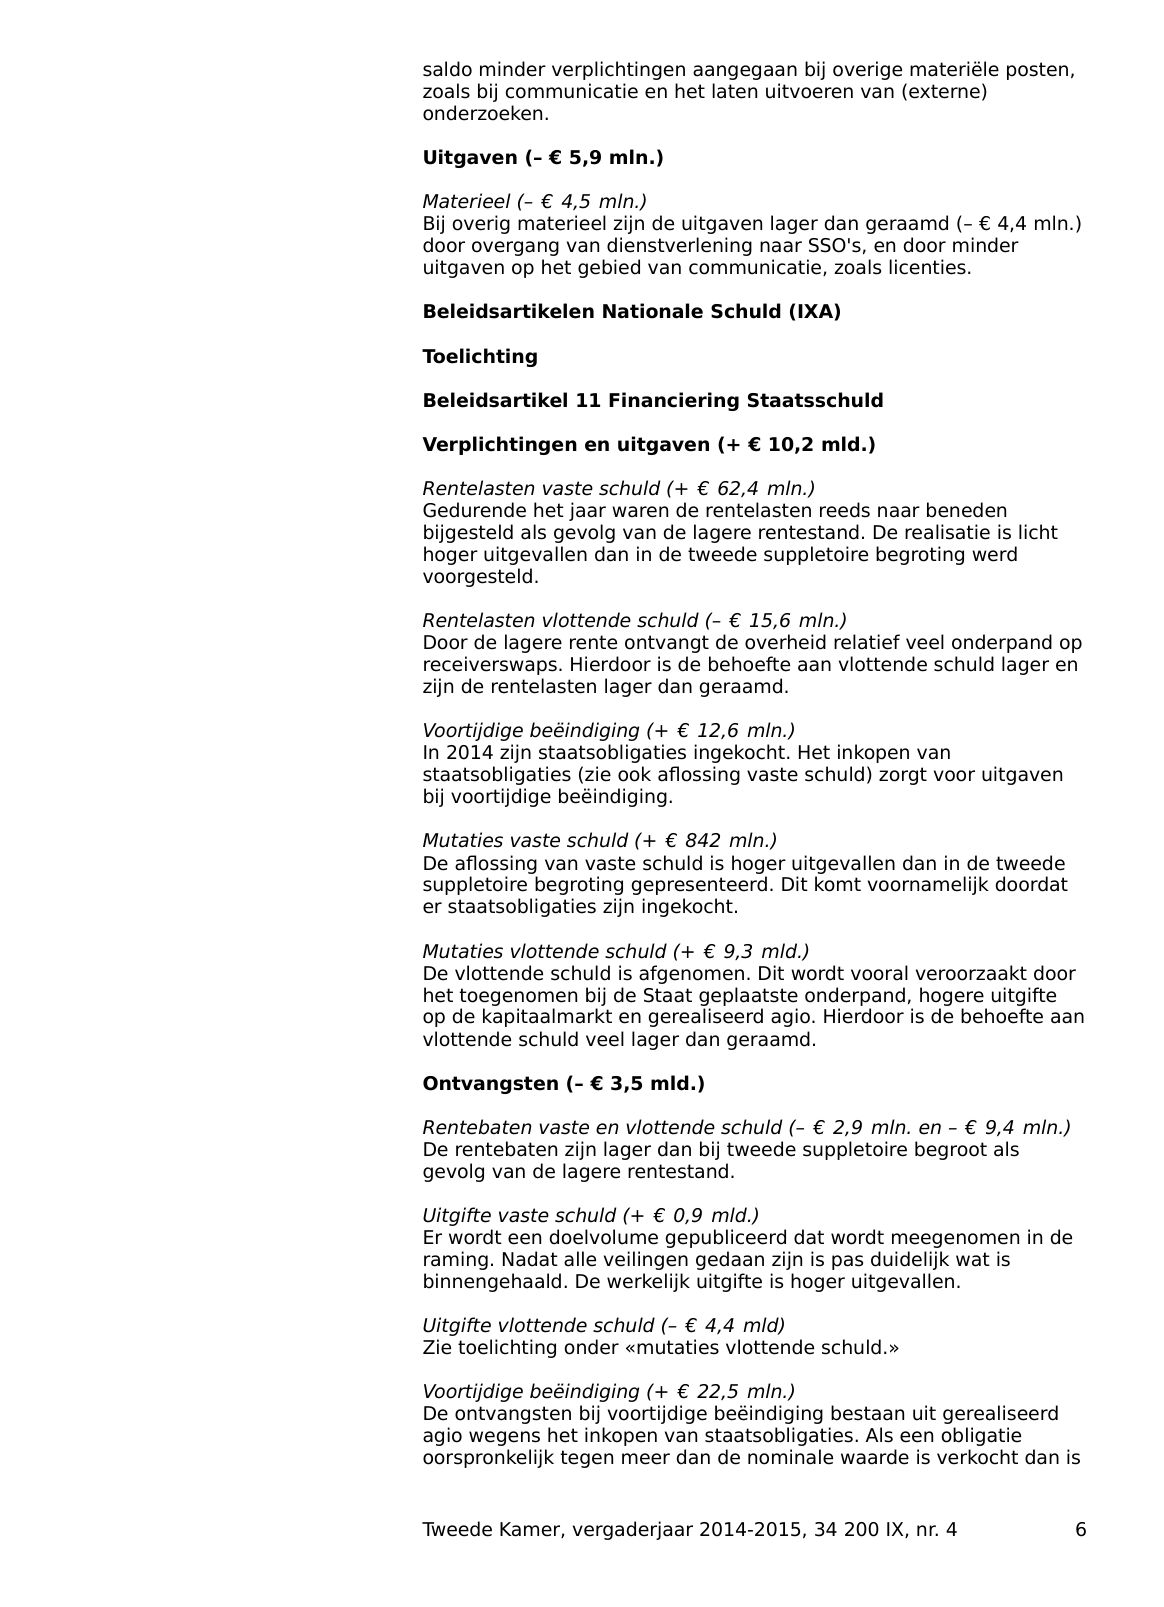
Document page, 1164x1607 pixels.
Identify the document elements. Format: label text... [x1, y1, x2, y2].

subtitle Beleidsartikelen Nationale Schuld (IXA) [422, 301, 1087, 323]
text Rentebaten vaste en vlottende schuld (– € 2,9 mln. en – € 9,4 mln.) [422, 1117, 1087, 1139]
subtitle Beleidsartikel 11 Financiering Staatsschuld [422, 390, 1087, 412]
text De vlottende schuld is afgenomen. Dit wordt vooral veroorzaakt door het toegenomen bij de Staat geplaatste onderpand, hogere uitgifte op de kapitaalmarkt en gerealiseerd agio. Hierdoor is de behoefte aan vlottende schuld veel lager dan geraamd. [422, 962, 1087, 1050]
text Voortijdige beëindiging (+ € 22,5 mln.) [422, 1381, 1087, 1403]
text Door de lagere rente ontvangt de overheid relatief veel onderpand op receiverswaps. Hierdoor is de behoefte aan vlottende schuld lager en zijn de rentelasten lager dan geraamd. [422, 632, 1087, 698]
text Bij overig materieel zijn de uitgaven lager dan geraamd (– € 4,4 mln.) door overgang van dienstverlening naar SSO's, en door minder uitgaven op het gebied van communicatie, zoals licenties. [422, 213, 1087, 279]
text Er wordt een doelvolume gepubliceerd dat wordt meegenomen in de raming. Nadat alle veilingen gedaan zijn is pas duidelijk wat is binnengehaald. De werkelijk uitgifte is hoger uitgevallen. [422, 1227, 1087, 1293]
text Rentelasten vlottende schuld (– € 15,6 mln.) [422, 610, 1087, 632]
text Uitgifte vaste schuld (+ € 0,9 mld.) [422, 1205, 1087, 1227]
text Mutaties vaste schuld (+ € 842 mln.) [422, 830, 1087, 852]
text Uitgifte vlottende schuld (– € 4,4 mld) [422, 1315, 1087, 1337]
text De aflossing van vaste schuld is hoger uitgevallen dan in de tweede suppletoire begroting gepresenteerd. Dit komt voornamelijk doordat er staatsobligaties zijn ingekocht. [422, 852, 1087, 918]
text De rentebaten zijn lager dan bij tweede suppletoire begroot als gevolg van de lagere rentestand. [422, 1139, 1087, 1183]
text Zie toelichting onder «mutaties vlottende schuld.» [422, 1337, 1087, 1359]
subtitle Verplichtingen en uitgaven (+ € 10,2 mld.) [422, 434, 1087, 456]
subtitle Toelichting [422, 346, 1087, 368]
text In 2014 zijn staatsobligaties ingekocht. Het inkopen van staatsobligaties (zie ook aflossing vaste schuld) zorgt voor uitgaven bij voortijdige beëindiging. [422, 742, 1087, 808]
text saldo minder verplichtingen aangegaan bij overige materiële posten, zoals bij communicatie en het laten uitvoeren van (externe) onderzoeken. [422, 59, 1087, 125]
text Rentelasten vaste schuld (+ € 62,4 mln.) [422, 478, 1087, 500]
text Mutaties vlottende schuld (+ € 9,3 mld.) [422, 941, 1087, 962]
text Gedurende het jaar waren de rentelasten reeds naar beneden bijgesteld als gevolg van de lagere rentestand. De realisatie is licht hoger uitgevallen dan in de tweede suppletoire begroting werd voorgesteld. [422, 500, 1087, 588]
text Voortijdige beëindiging (+ € 12,6 mln.) [422, 720, 1087, 742]
subtitle Uitgaven (– € 5,9 mln.) [422, 147, 1087, 169]
subtitle Ontvangsten (– € 3,5 mld.) [422, 1073, 1087, 1094]
text Materieel (– € 4,5 mln.) [422, 191, 1087, 213]
text De ontvangsten bij voortijdige beëindiging bestaan uit gerealiseerd agio wegens het inkopen van staatsobligaties. Als een obligatie oorspronkelijk tegen meer dan de nominale waarde is verkocht dan is [422, 1403, 1087, 1469]
